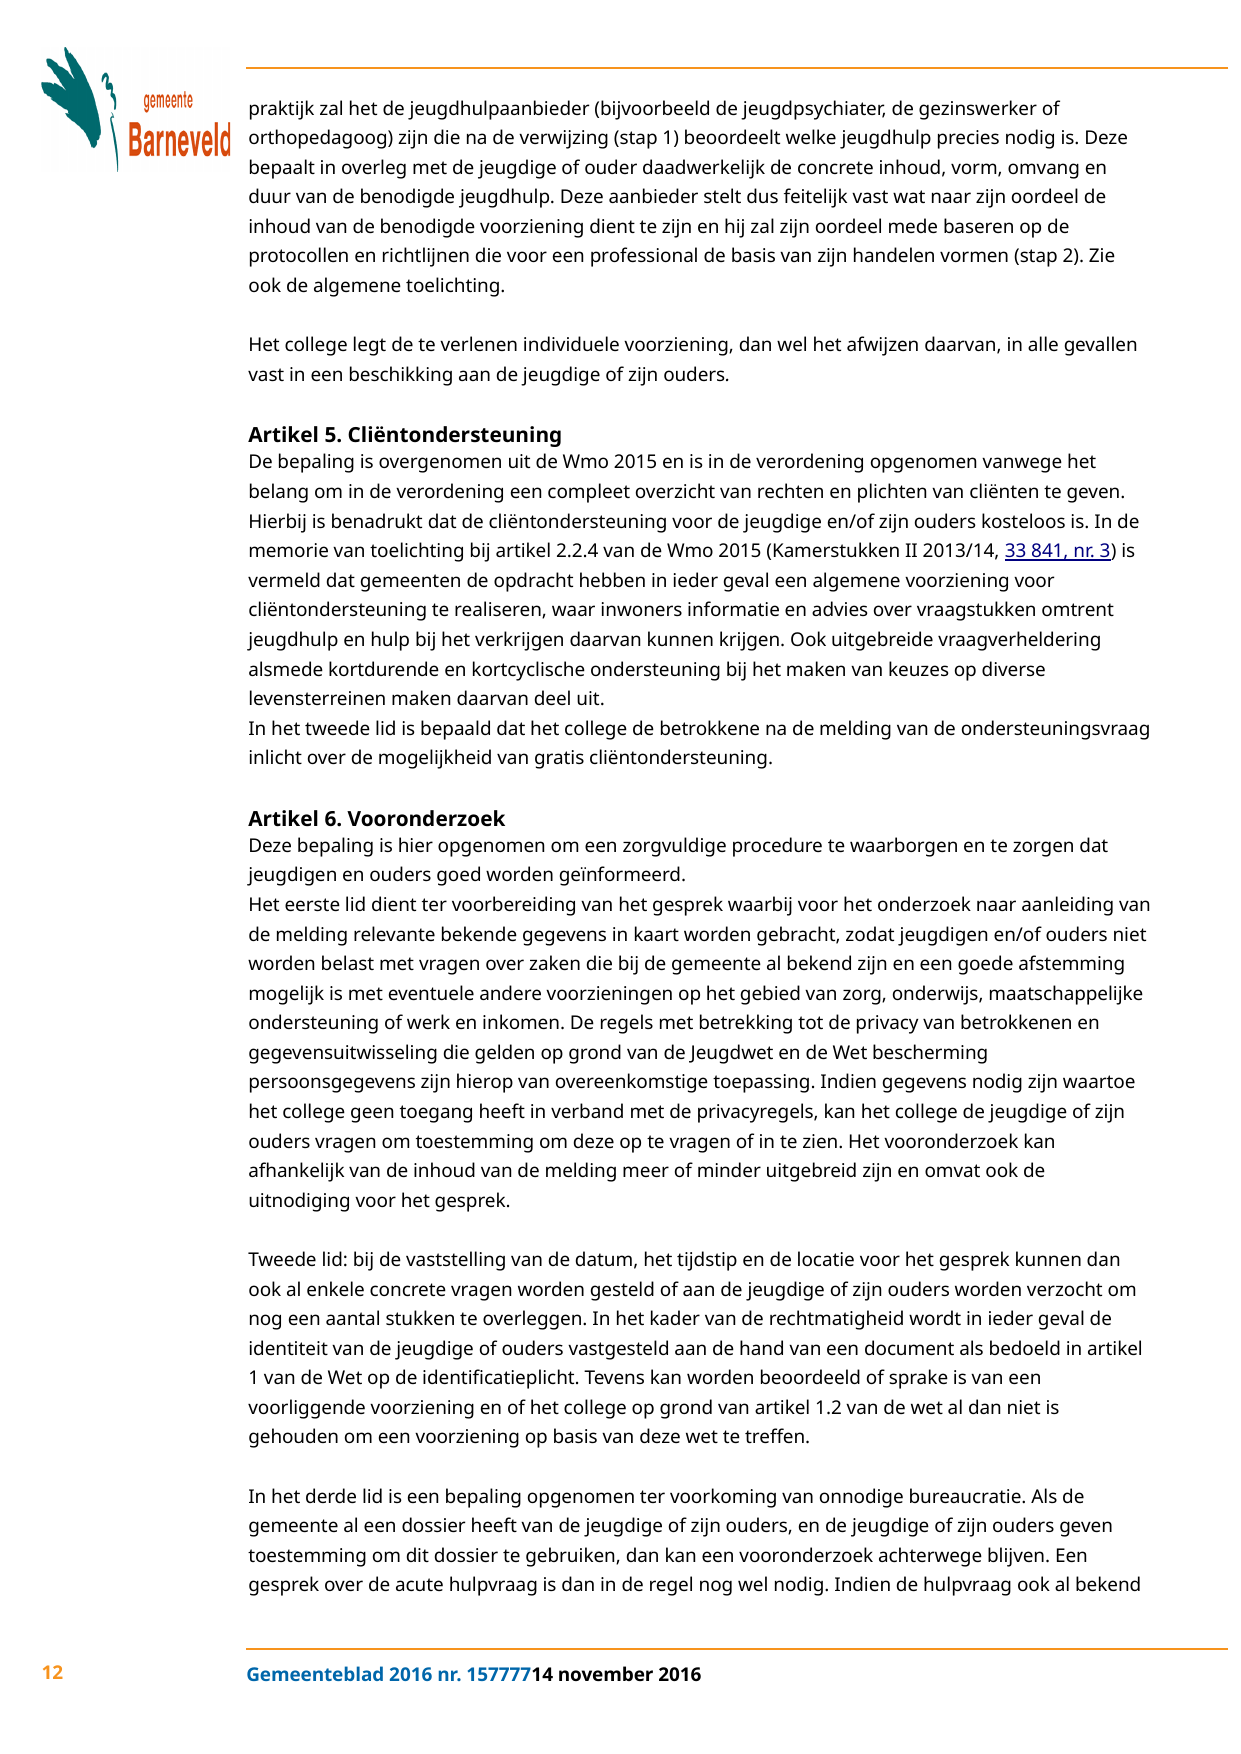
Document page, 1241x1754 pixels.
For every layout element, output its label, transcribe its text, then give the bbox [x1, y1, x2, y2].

picture [41, 47, 231, 172]
text Het eerste lid dient ter voorbereiding van het gesprek waarbij voor het onderzoek naar aanleiding van de melding relevante bekende gegevens in kaart worden gebracht, zodat jeugdigen en/of ouders niet worden belast met vragen over zaken die bij de gemeente al bekend zijn en een goede afstemming mogelijk is met eventuele andere voorzieningen op het gebied van zorg, onderwijs, maatschappelijke ondersteuning of werk en inkomen. De regels met betrekking tot de privacy van betrokkenen en gegevensuitwisseling die gelden op grond van de Jeugdwet en de Wet bescherming persoonsgegevens zijn hierop van overeenkomstige toepassing. Indien gegevens nodig zijn waartoe het college geen toegang heeft in verband met de privacyregels, kan het college de jeugdige of zijn ouders vragen om toestemming om deze op te vragen of in te zien. Het vooronderzoek kan afhankelijk van de inhoud van de melding meer of minder uitgebreid zijn en omvat ook de uitnodiging voor het gesprek. [248, 891, 1152, 1213]
text Artikel 5. Cliëntondersteuning [248, 420, 1152, 449]
text Tweede lid: bij de vaststelling van de datum, het tijdstip en de locatie voor het gesprek kunnen dan ook al enkele concrete vragen worden gesteld of aan de jeugdige of zijn ouders worden verzocht om nog een aantal stukken te overleggen. In het kader van de rechtmatigheid wordt in ieder geval de identiteit van de jeugdige of ouders vastgesteld aan de hand van een document als bedoeld in artikel 1 van de Wet op de identificatieplicht. Tevens kan worden beoordeeld of sprake is van een voorliggende voorziening en of het college op grond van artikel 1.2 van de wet al dan niet is gehouden om een voorziening op basis van deze wet te treffen. [248, 1246, 1152, 1449]
text Artikel 6. Vooronderzoek [248, 804, 1152, 832]
text praktijk zal het de jeugdhulpaanbieder (bijvoorbeeld de jeugdpsychiater, de gezinswerker of orthopedagoog) zijn die na de verwijzing (stap 1) beoordeelt welke jeugdhulp precies nodig is. Deze bepaalt in overleg met de jeugdige of ouder daadwerkelijk de concrete inhoud, vorm, omvang en duur van de benodigde jeugdhulp. Deze aanbieder stelt dus feitelijk vast wat naar zijn oordeel de inhoud van de benodigde voorziening dient te zijn en hij zal zijn oordeel mede baseren op de protocollen en richtlijnen die voor een professional de basis van zijn handelen vormen (stap 2). Zie ook de algemene toelichting. [248, 95, 1152, 298]
text Deze bepaling is hier opgenomen om een zorgvuldige procedure te waarborgen en te zorgen dat jeugdigen en ouders goed worden geïnformeerd. [248, 832, 1152, 887]
text In het tweede lid is bepaald dat het college de betrokkene na de melding van de ondersteuningsvraag inlicht over de mogelijkheid van gratis cliëntondersteuning. [248, 715, 1152, 770]
text In het derde lid is een bepaling opgenomen ter voorkoming van onnodige bureaucratie. Als de gemeente al een dossier heeft van de jeugdige of zijn ouders, en de jeugdige of zijn ouders geven toestemming om dit dossier te gebruiken, dan kan een vooronderzoek achterwege blijven. Een gesprek over de acute hulpvraag is dan in de regel nog wel nodig. Indien de hulpvraag ook al bekend [248, 1483, 1152, 1597]
text Het college legt de te verlenen individuele voorziening, dan wel het afwijzen daarvan, in alle gevallen vast in een beschikking aan de jeugdige of zijn ouders. [248, 331, 1152, 387]
text De bepaling is overgenomen uit de Wmo 2015 en is in de verordening opgenomen vanwege het belang om in de verordening een compleet overzicht van rechten en plichten van cliënten te geven. Hierbij is benadrukt dat de cliëntondersteuning voor de jeugdige en/of zijn ouders kosteloos is. In de memorie van toelichting bij artikel 2.2.4 van de Wmo 2015 (Kamerstukken II 2013/14, 33 841, nr. 3) is vermeld dat gemeenten de opdracht hebben in ieder geval een algemene voorziening voor cliëntondersteuning te realiseren, waar inwoners informatie en advies over vraagstukken omtrent jeugdhulp en hulp bij het verkrijgen daarvan kunnen krijgen. Ook uitgebreide vraagverheldering alsmede kortdurende en kortcyclische ondersteuning bij het maken van keuzes op diverse levensterreinen maken daarvan deel uit. [248, 449, 1152, 711]
